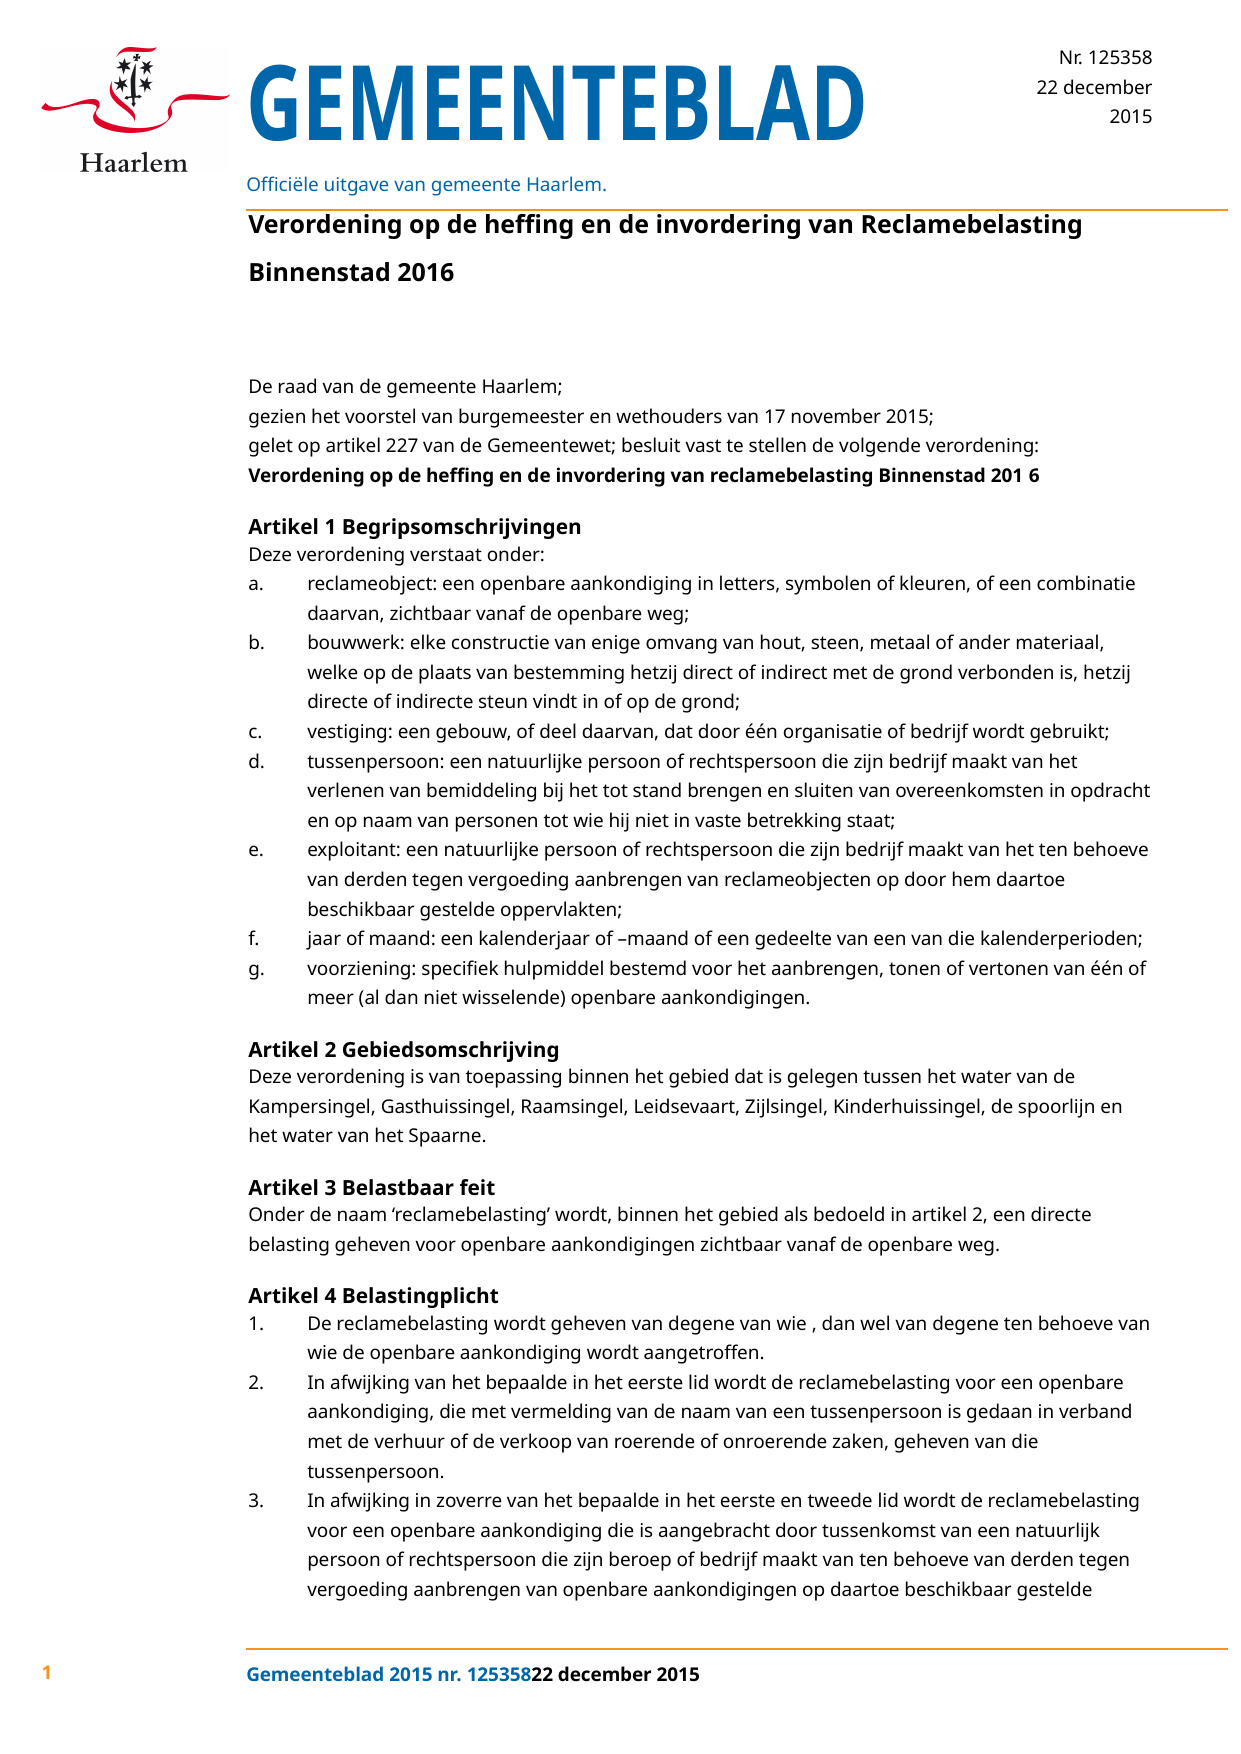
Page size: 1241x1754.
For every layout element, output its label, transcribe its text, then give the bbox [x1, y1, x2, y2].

text Artikel 3 Belastbaar feit [248, 1173, 1152, 1201]
text Verordening op de heffing en de invordering van reclamebelasting Binnenstad 201 6 [248, 462, 1152, 488]
text Artikel 1 Begripsomschrijvingen [248, 512, 1152, 541]
list In afwijking van het bepaalde in het eerste lid wordt de reclamebelasting voor een openbare aankondiging, die met vermelding van de naam van een tussenpersoon is gedaan in verband met de verhuur of de verkoop van roerende of onroerende zaken, geheven van die tussenpersoon. [248, 1369, 1152, 1483]
list tussenpersoon: een natuurlijke persoon of rechtspersoon die zijn bedrijf maakt van het verlenen van bemiddeling bij het tot stand brengen en sluiten van overeenkomsten in opdracht en op naam van personen tot wie hij niet in vaste betrekking staat; [248, 748, 1152, 833]
list reclameobject: een openbare aankondiging in letters, symbolen of kleuren, of een combinatie daarvan, zichtbaar vanaf de openbare weg; [248, 570, 1152, 626]
text Deze verordening is van toepassing binnen het gebied dat is gelegen tussen het water van de Kampersingel, Gasthuissingel, Raamsingel, Leidsevaart, Zijlsingel, Kinderhuissingel, de spoorlijn en het water van het Spaarne. [248, 1063, 1152, 1148]
list voorziening: specifiek hulpmiddel bestemd voor het aanbrengen, tonen of vertonen van één of meer (al dan niet wisselende) openbare aankondigingen. [248, 955, 1152, 1010]
list jaar of maand: een kalenderjaar of –maand of een gedeelte van een van die kalenderperioden; [248, 925, 1152, 951]
list bouwwerk: elke constructie van enige omvang van hout, steen, metaal of ander materiaal, welke op de plaats van bestemming hetzij direct of indirect met de grond verbonden is, hetzij directe of indirecte steun vindt in of op de grond; [248, 629, 1152, 714]
list exploitant: een natuurlijke persoon of rechtspersoon die zijn bedrijf maakt van het ten behoeve van derden tegen vergoeding aanbrengen van reclameobjecten op door hem daartoe beschikbaar gestelde oppervlakten; [248, 837, 1152, 922]
text Deze verordening verstaat onder: [248, 541, 1152, 567]
list vestiging: een gebouw, of deel daarvan, dat door één organisatie of bedrijf wordt gebruikt; [248, 718, 1152, 744]
text Artikel 2 Gebiedsomschrijving [248, 1035, 1152, 1063]
text Verordening op de heffing en de invordering van Reclamebelasting Binnenstad 2016 [248, 211, 1152, 288]
list In afwijking in zoverre van het bepaalde in het eerste en tweede lid wordt de reclamebelasting voor een openbare aankondiging die is aangebracht door tussenkomst van een natuurlijk persoon of rechtspersoon die zijn beroep of bedrijf maakt van ten behoeve van derden tegen vergoeding aanbrengen van openbare aankondigingen op daartoe beschikbaar gestelde [248, 1487, 1152, 1602]
text gelet op artikel 227 van de Gemeentewet; besluit vast te stellen de volgende verordening: [248, 432, 1152, 458]
text gezien het voorstel van burgemeester en wethouders van 17 november 2015; [248, 403, 1152, 428]
text Onder de naam ‘reclamebelasting’ wordt, binnen het gebied als bedoeld in artikel 2, een directe belasting geheven voor openbare aankondigingen zichtbaar vanaf de openbare weg. [248, 1201, 1152, 1257]
picture [41, 47, 231, 172]
text Artikel 4 Belastingplicht [248, 1281, 1152, 1310]
list De reclamebelasting wordt geheven van degene van wie , dan wel van degene ten behoeve van wie de openbare aankondiging wordt aangetroffen. [248, 1310, 1152, 1365]
text De raad van de gemeente Haarlem; [248, 373, 1152, 399]
